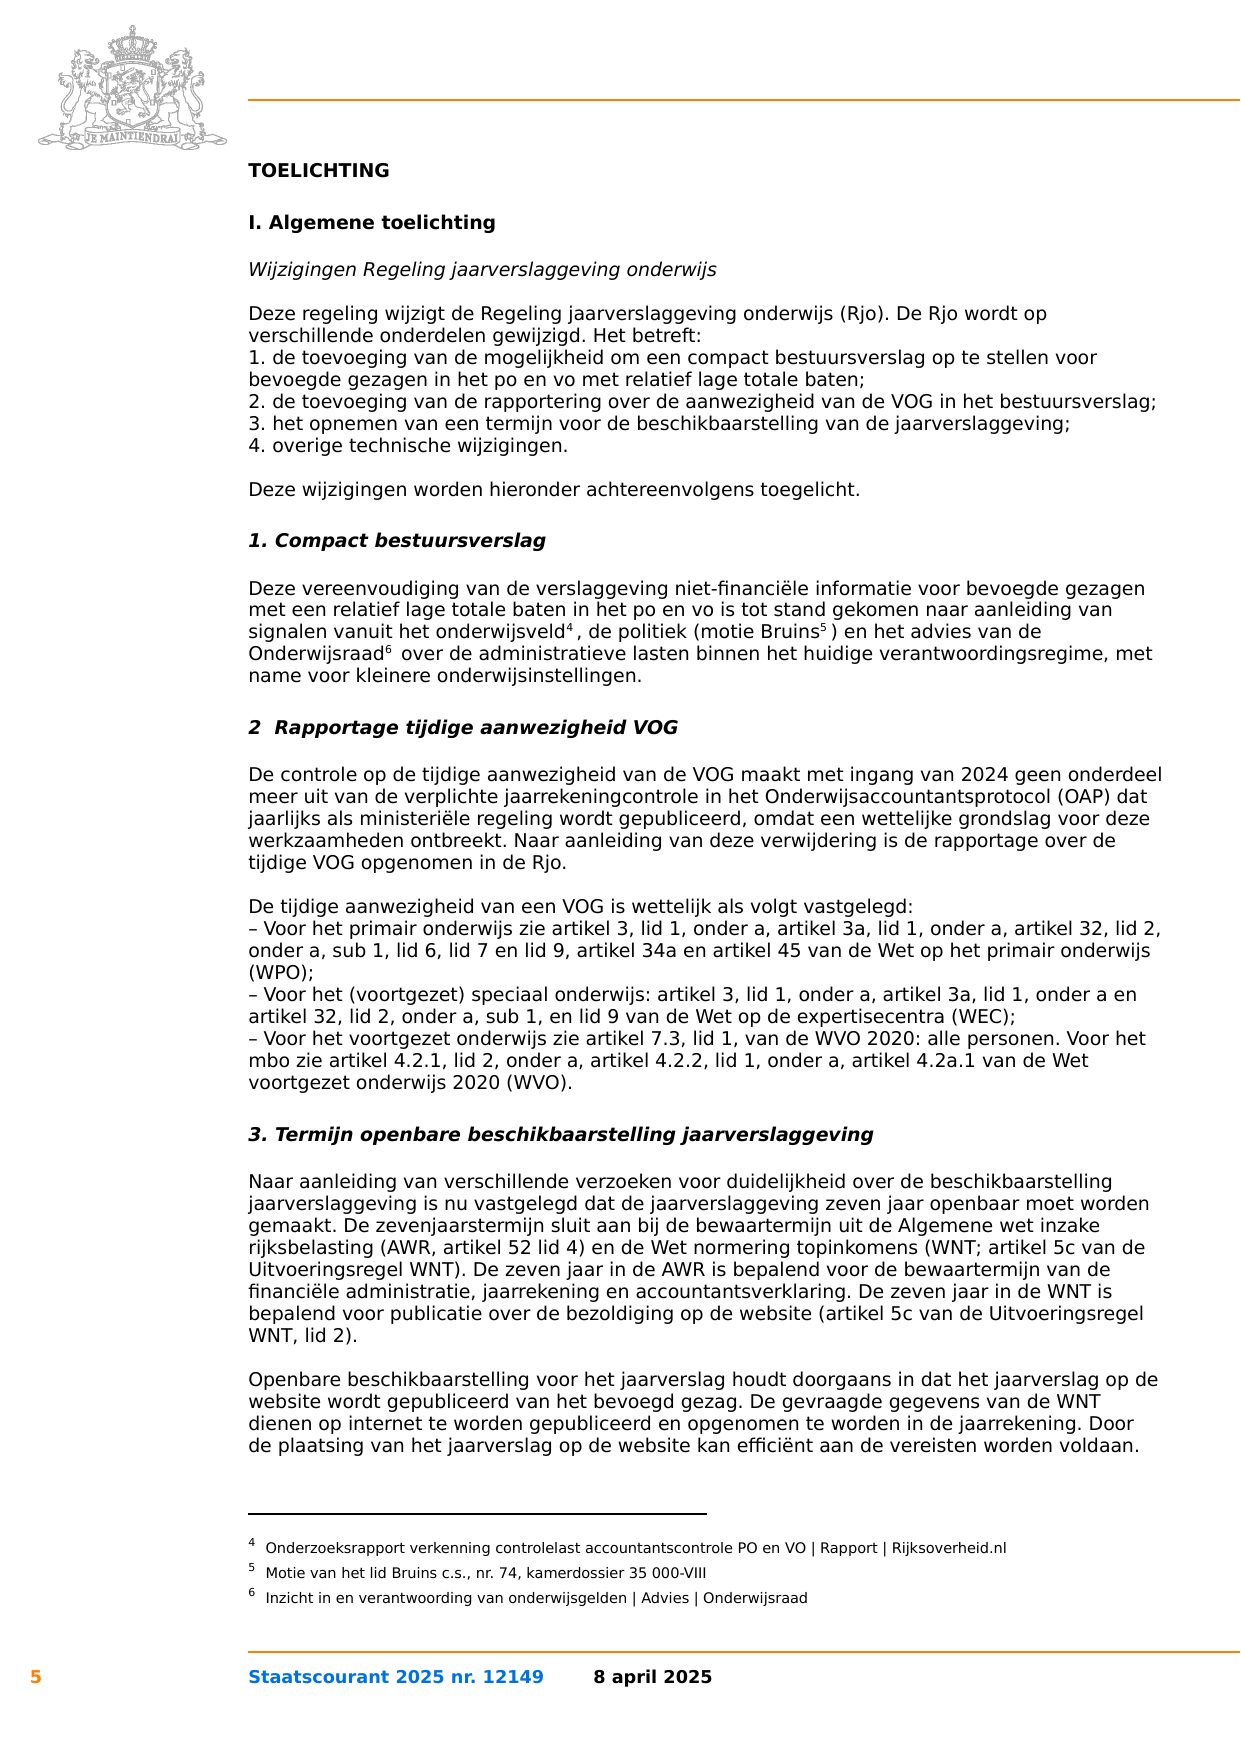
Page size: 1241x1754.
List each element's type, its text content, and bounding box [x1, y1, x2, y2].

text 4. overige technische wijzigingen. [248, 434, 1163, 457]
subtitle 1. Compact bestuursverslag [248, 530, 1163, 552]
text 3. het opnemen van een termijn voor de beschikbaarstelling van de jaarverslaggeving; [248, 413, 1163, 434]
text Motie van het lid Bruins c.s., nr. 74, kamerdossier 35 000-VIII [248, 1561, 1163, 1583]
text – Voor het voortgezet onderwijs zie artikel 7.3, lid 1, van de WVO 2020: alle personen. Voor het mbo zie artikel 4.2.1, lid 2, onder a, artikel 4.2.2, lid 1, onder a, artikel 4.2a.1 van de Wet voortgezet onderwijs 2020 (WVO). [248, 1028, 1163, 1094]
text Openbare beschikbaarstelling voor het jaarverslag houdt doorgaans in dat het jaarverslag op de website wordt gepubliceerd van het bevoegd gezag. De gevraagde gegevens van de WNT dienen op internet te worden gepubliceerd en opgenomen te worden in de jaarrekening. Door de plaatsing van het jaarverslag op de website kan efficiënt aan de vereisten worden voldaan. [248, 1368, 1163, 1456]
text Inzicht in en verantwoording van onderwijsgelden | Advies | Onderwijsraad [248, 1586, 1163, 1608]
subtitle Wijzigingen Regeling jaarverslaggeving onderwijs [248, 259, 1163, 281]
subtitle 3. Termijn openbare beschikbaarstelling jaarverslaggeving [248, 1124, 1163, 1146]
text – Voor het (voortgezet) speciaal onderwijs: artikel 3, lid 1, onder a, artikel 3a, lid 1, onder a en artikel 32, lid 2, onder a, sub 1, en lid 9 van de Wet op de expertisecentra (WEC); [248, 984, 1163, 1028]
picture [38, 25, 227, 150]
subtitle 2 Rapportage tijdige aanwezigheid VOG [248, 717, 1163, 739]
text De tijdige aanwezigheid van een VOG is wettelijk als volgt vastgelegd: [248, 896, 1163, 918]
text Naar aanleiding van verschillende verzoeken voor duidelijkheid over de beschikbaarstelling jaarverslaggeving is nu vastgelegd dat de jaarverslaggeving zeven jaar openbaar moet worden gemaakt. De zevenjaarstermijn sluit aan bij de bewaartermijn uit de Algemene wet inzake rijksbelasting (AWR, artikel 52 lid 4) en de Wet normering topinkomens (WNT; artikel 5c van de Uitvoeringsregel WNT). De zeven jaar in de AWR is bepalend voor de bewaartermijn van de financiële administratie, jaarrekening en accountantsverklaring. De zeven jaar in de WNT is bepalend voor publicatie over de bezoldiging op de website (artikel 5c van de Uitvoeringsregel WNT, lid 2). [248, 1171, 1163, 1347]
text – Voor het primair onderwijs zie artikel 3, lid 1, onder a, artikel 3a, lid 1, onder a, artikel 32, lid 2, onder a, sub 1, lid 6, lid 7 en lid 9, artikel 34a en artikel 45 van de Wet op het primair onderwijs (WPO); [248, 918, 1163, 984]
text Deze vereenvoudiging van de verslaggeving niet-financiële informatie voor bevoegde gezagen met een relatief lage totale baten in het po en vo is tot stand gekomen naar aanleiding van signalen vanuit het onderwijsveld, de politiek (motie Bruins) en het advies van de Onderwijsraad over de administratieve lasten binnen het huidige verantwoordingsregime, met name voor kleinere onderwijsinstellingen. [248, 577, 1163, 687]
text 1. de toevoeging van de mogelijkheid om een compact bestuursverslag op te stellen voor bevoegde gezagen in het po en vo met relatief lage totale baten; [248, 347, 1163, 391]
text Deze regeling wijzigt de Regeling jaarverslaggeving onderwijs (Rjo). De Rjo wordt op verschillende onderdelen gewijzigd. Het betreft: [248, 303, 1163, 347]
text 2. de toevoeging van de rapportering over de aanwezigheid van de VOG in het bestuursverslag; [248, 391, 1163, 413]
text Deze wijzigingen worden hieronder achtereenvolgens toegelicht. [248, 478, 1163, 500]
subtitle I. Algemene toelichting [248, 212, 1163, 234]
text De controle op de tijdige aanwezigheid van de VOG maakt met ingang van 2024 geen onderdeel meer uit van de verplichte jaarrekeningcontrole in het Onderwijsaccountantsprotocol (OAP) dat jaarlijks als ministeriële regeling wordt gepubliceerd, omdat een wettelijke grondslag voor deze werkzaamheden ontbreekt. Naar aanleiding van deze verwijdering is de rapportage over de tijdige VOG opgenomen in de Rjo. [248, 764, 1163, 874]
text Onderzoeksrapport verkenning controlelast accountantscontrole PO en VO | Rapport | Rijksoverheid.nl [248, 1536, 1163, 1558]
subtitle TOELICHTING [248, 160, 1163, 182]
